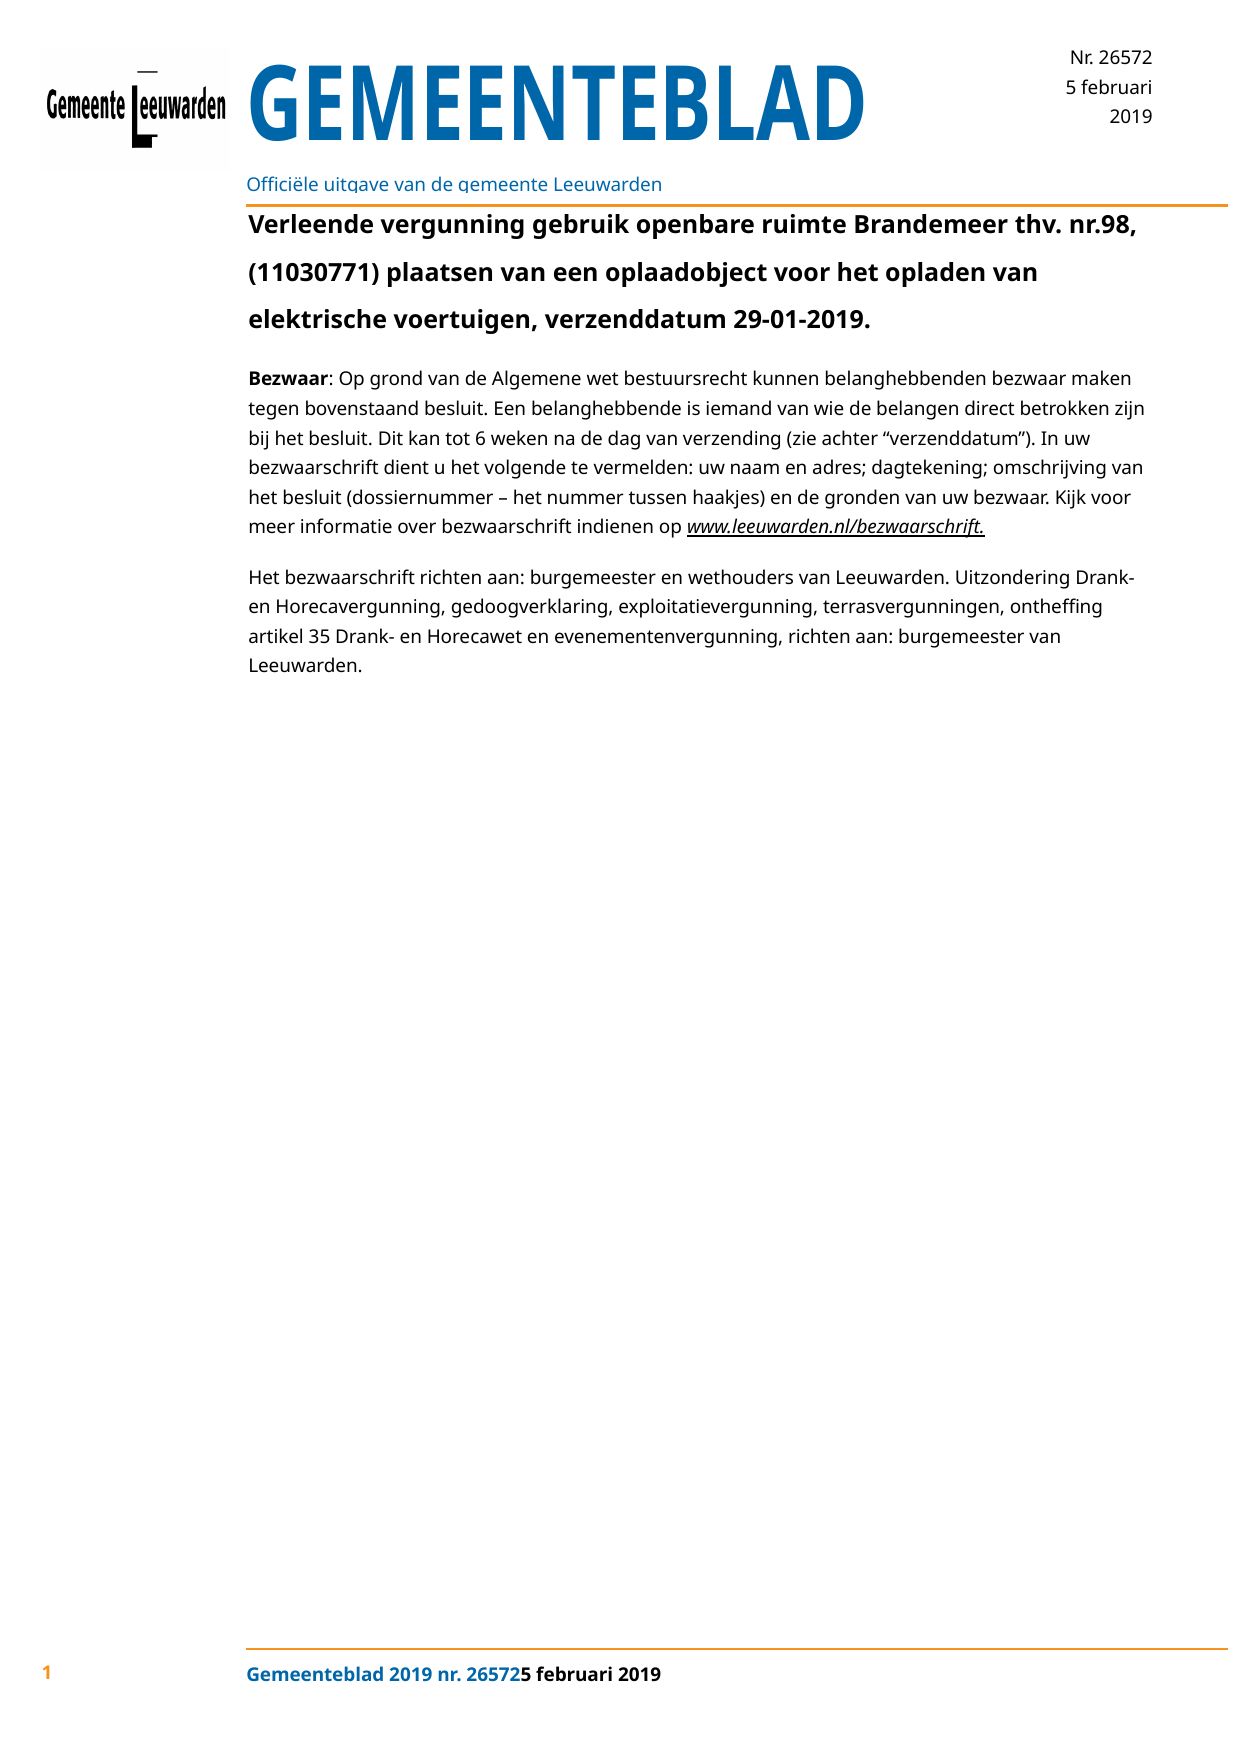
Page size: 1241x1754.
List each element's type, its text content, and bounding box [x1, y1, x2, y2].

text Verleende vergunning gebruik openbare ruimte Brandemeer thv. nr.98, (11030771) plaatsen van een oplaadobject voor het opladen van elektrische voertuigen, verzenddatum 29-01-2019. [248, 207, 1152, 336]
text Het bezwaarschrift richten aan: burgemeester en wethouders van Leeuwarden. Uitzondering Drank- en Horecavergunning, gedoogverklaring, exploitatievergunning, terrasvergunningen, ontheffing artikel 35 Drank- en Horecawet en evenementenvergunning, richten aan: burgemeester van Leeuwarden. [248, 564, 1152, 678]
picture [41, 47, 231, 172]
text Bezwaar: Op grond van de Algemene wet bestuursrecht kunnen belanghebbenden bezwaar maken tegen bovenstaand besluit. Een belanghebbende is iemand van wie de belangen direct betrokken zijn bij het besluit. Dit kan tot 6 weken na de dag van verzending (zie achter “verzenddatum”). In uw bezwaarschrift dient u het volgende te vermelden: uw naam en adres; dagtekening; omschrijving van het besluit (dossiernummer – het nummer tussen haakjes) en de gronden van uw bezwaar. Kijk voor meer informatie over bezwaarschrift indienen op www.leeuwarden.nl/bezwaarschrift. [248, 366, 1152, 539]
